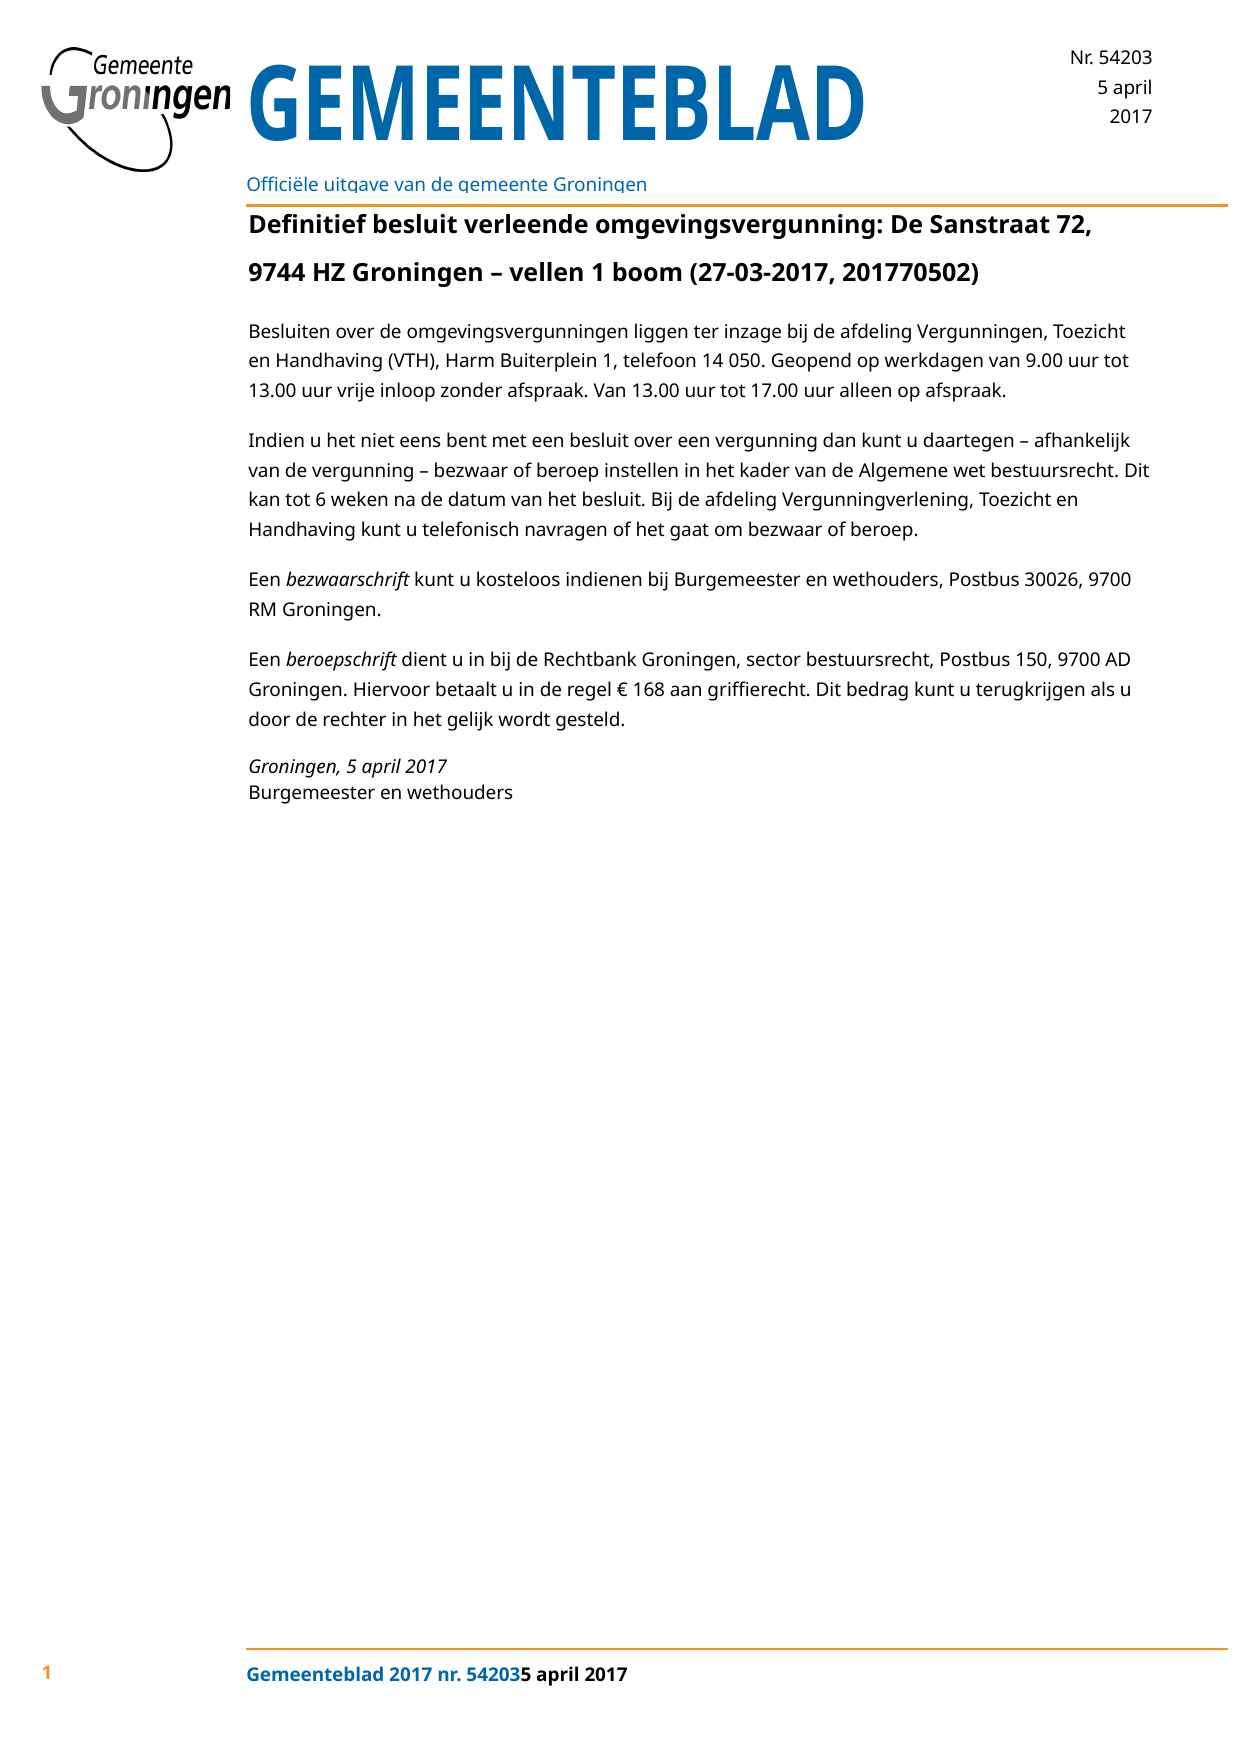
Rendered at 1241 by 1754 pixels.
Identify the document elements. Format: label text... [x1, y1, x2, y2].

text Burgemeester en wethouders [248, 779, 1152, 805]
picture [41, 47, 231, 172]
text Een bezwaarschrift kunt u kosteloos indienen bij Burgemeester en wethouders, Postbus 30026, 9700 RM Groningen. [248, 567, 1152, 622]
text Indien u het niet eens bent met een besluit over een vergunning dan kunt u daartegen – afhankelijk van de vergunning – bezwaar of beroep instellen in het kader van de Algemene wet bestuursrecht. Dit kan tot 6 weken na de datum van het besluit. Bij de afdeling Vergunningverlening, Toezicht en Handhaving kunt u telefonisch navragen of het gaat om bezwaar of beroep. [248, 427, 1152, 542]
text Definitief besluit verleende omgevingsvergunning: De Sanstraat 72, 9744 HZ Groningen – vellen 1 boom (27-03-2017, 201770502) [248, 207, 1152, 288]
text Groningen, 5 april 2017 [248, 754, 1152, 779]
text Besluiten over de omgevingsvergunningen liggen ter inzage bij de afdeling Vergunningen, Toezicht en Handhaving (VTH), Harm Buiterplein 1, telefoon 14 050. Geopend op werkdagen van 9.00 uur tot 13.00 uur vrije inloop zonder afspraak. Van 13.00 uur tot 17.00 uur alleen op afspraak. [248, 318, 1152, 403]
text Een beroepschrift dient u in bij de Rechtbank Groningen, sector bestuursrecht, Postbus 150, 9700 AD Groningen. Hiervoor betaalt u in de regel € 168 aan griffierecht. Dit bedrag kunt u terugkrijgen als u door de rechter in het gelijk wordt gesteld. [248, 647, 1152, 732]
